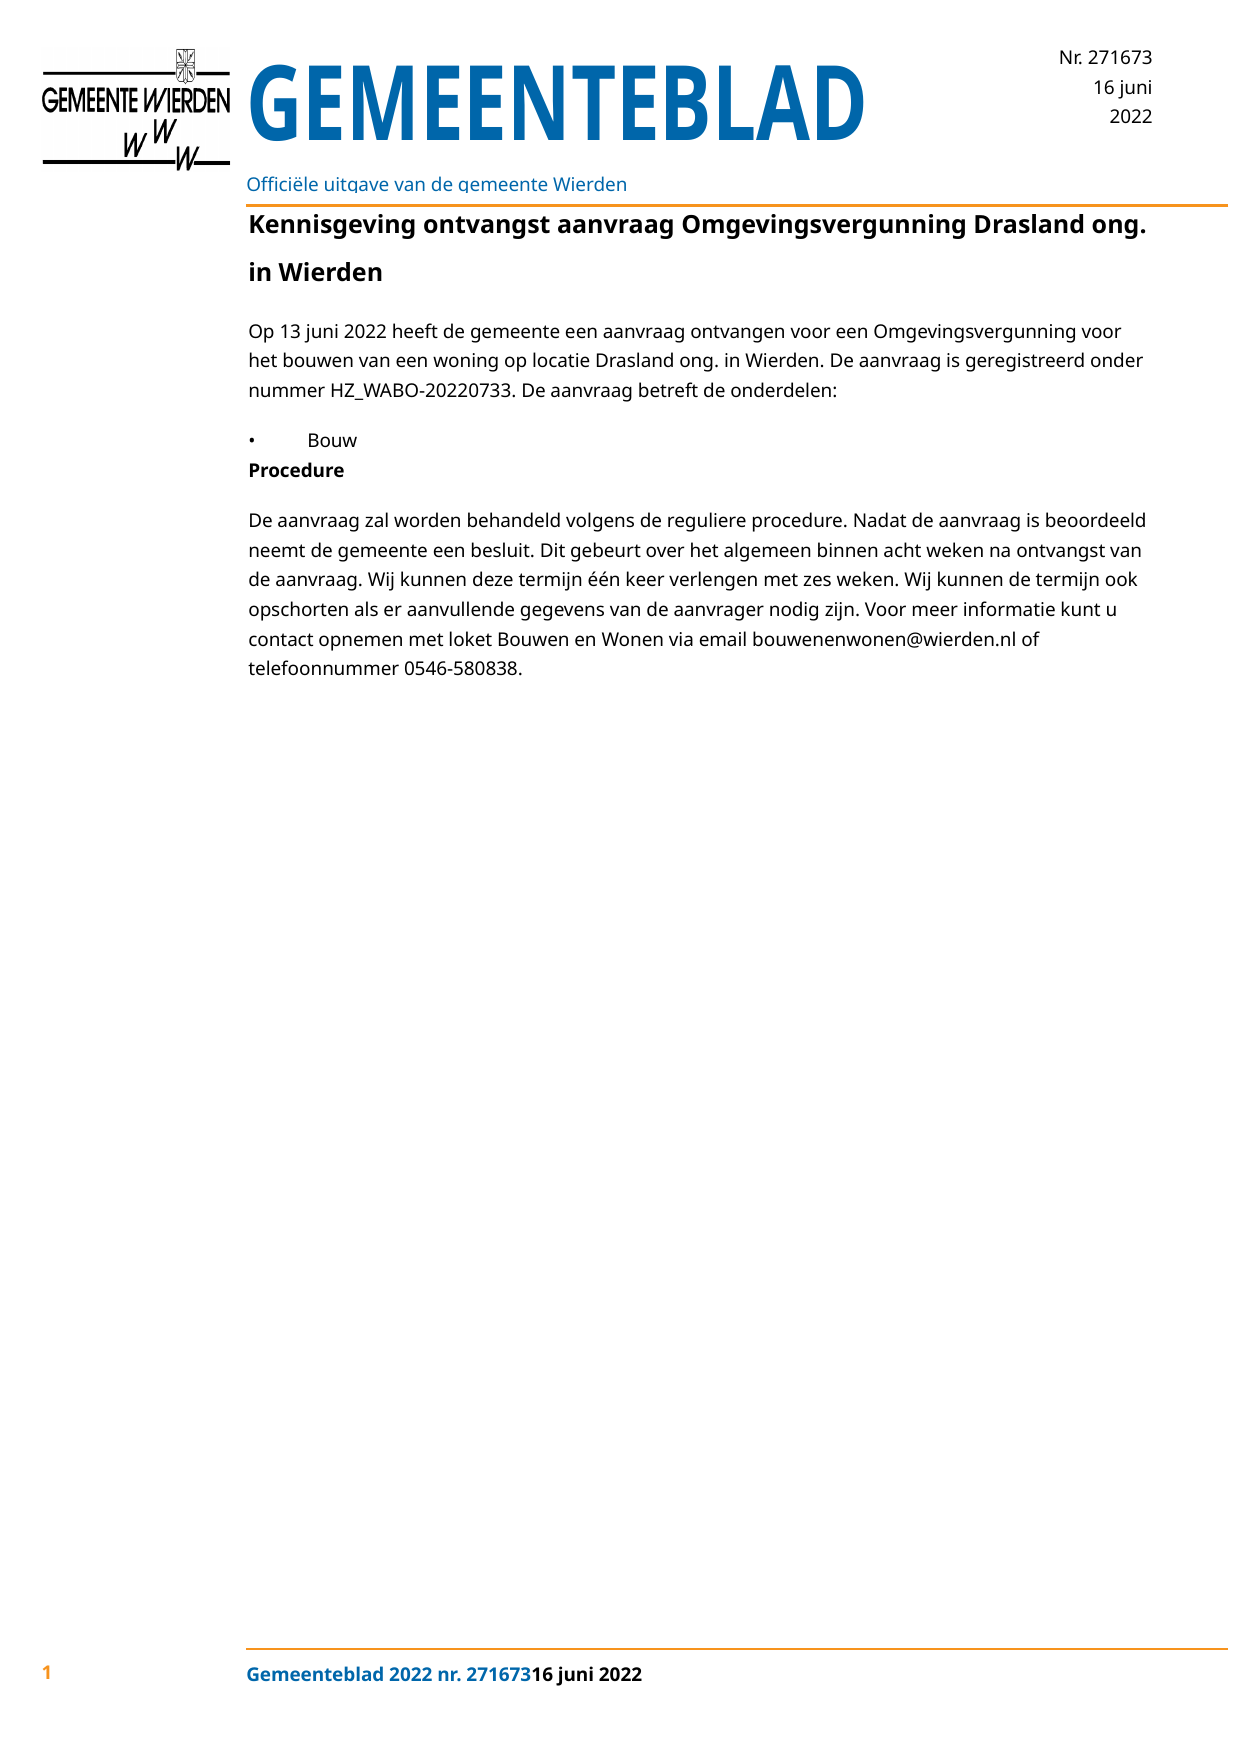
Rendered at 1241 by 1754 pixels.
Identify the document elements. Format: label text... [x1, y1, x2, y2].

text Procedure [248, 457, 1152, 483]
text De aanvraag zal worden behandeld volgens de reguliere procedure. Nadat de aanvraag is beoordeeld neemt de gemeente een besluit. Dit gebeurt over het algemeen binnen acht weken na ontvangst van de aanvraag. Wij kunnen deze termijn één keer verlengen met zes weken. Wij kunnen de termijn ook opschorten als er aanvullende gegevens van de aanvrager nodig zijn. Voor meer informatie kunt u contact opnemen met loket Bouwen en Wonen via email bouwenenwonen@wierden.nl of telefoonnummer 0546-580838. [248, 507, 1152, 681]
list Bouw [248, 427, 1152, 453]
text Op 13 juni 2022 heeft de gemeente een aanvraag ontvangen voor een Omgevingsvergunning voor het bouwen van een woning op locatie Drasland ong. in Wierden. De aanvraag is geregistreerd onder nummer HZ_WABO-20220733. De aanvraag betreft de onderdelen: [248, 318, 1152, 403]
picture [41, 47, 231, 172]
text Kennisgeving ontvangst aanvraag Omgevingsvergunning Drasland ong. in Wierden [248, 207, 1152, 288]
